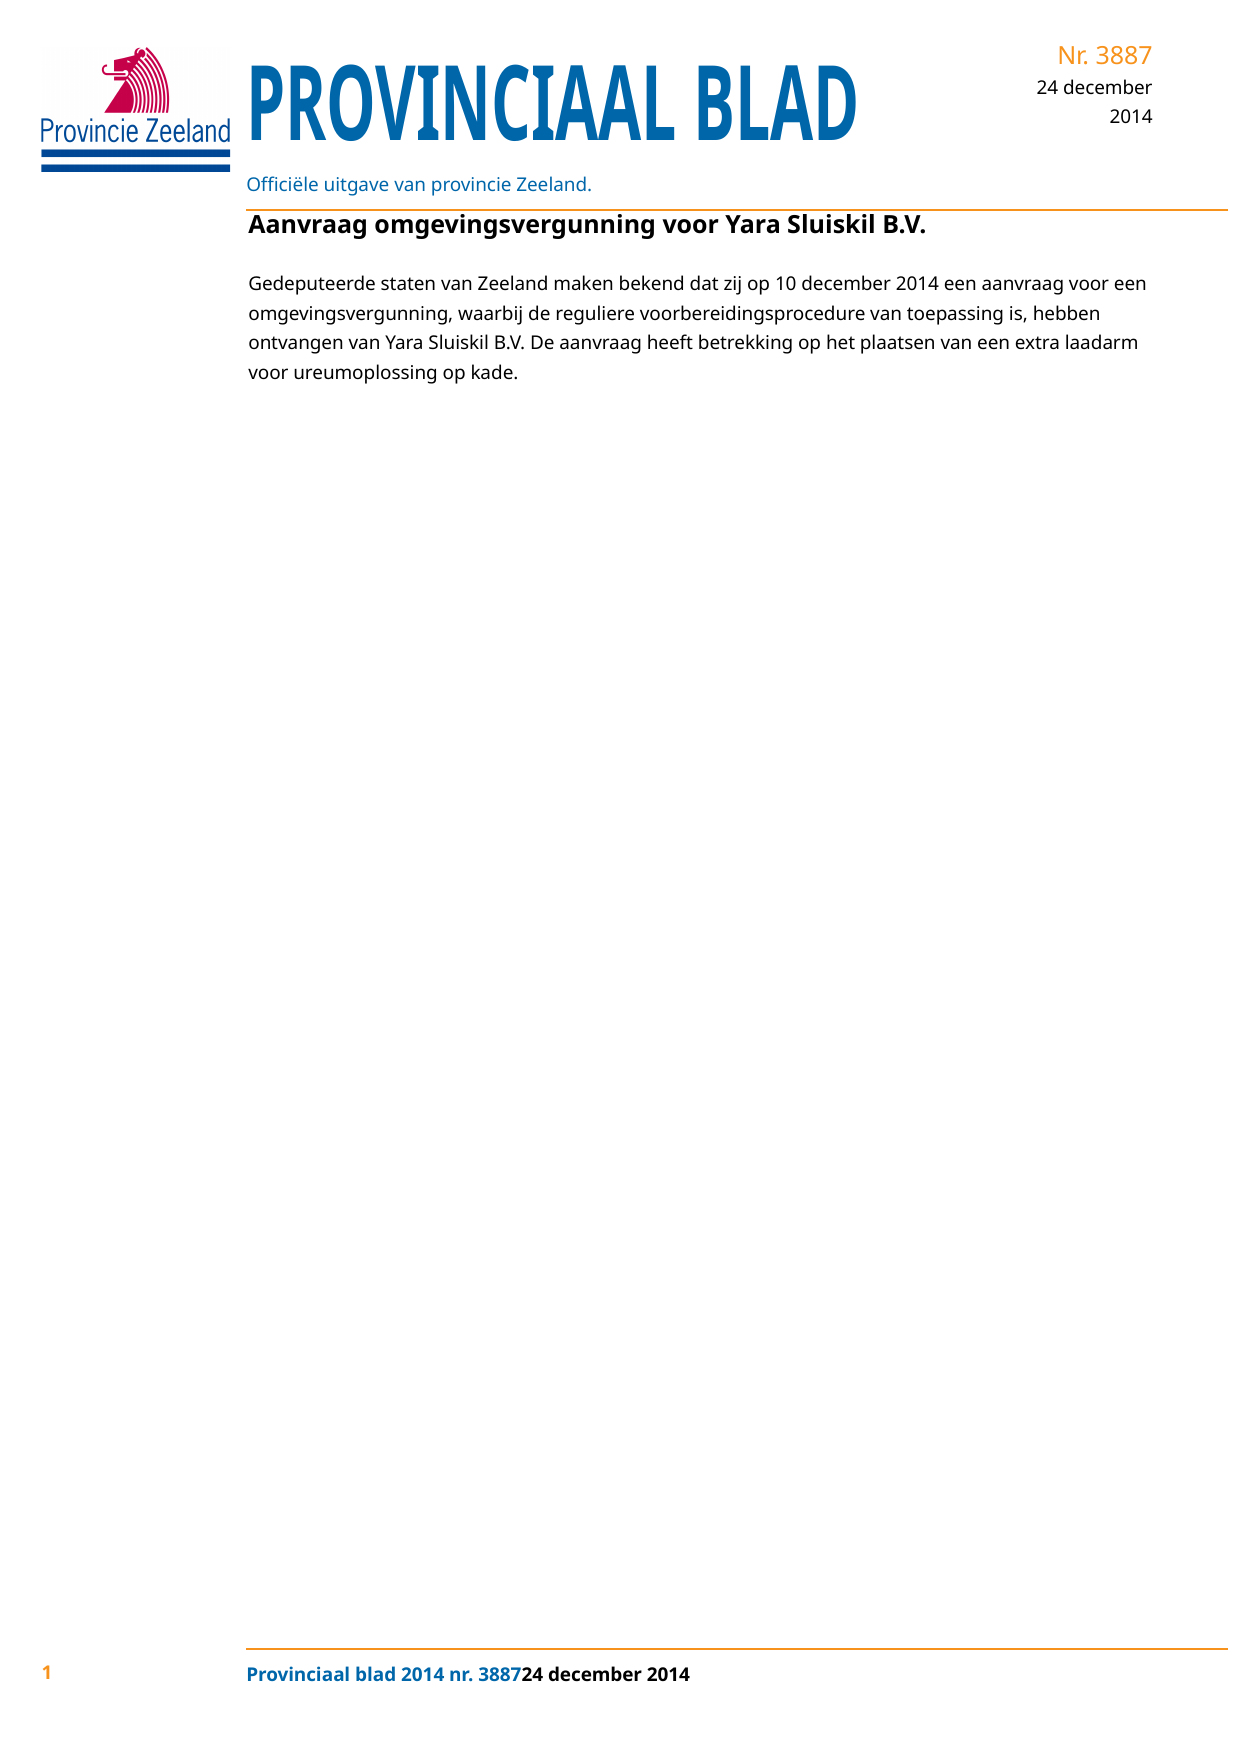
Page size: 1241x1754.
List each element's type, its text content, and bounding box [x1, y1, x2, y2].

picture [41, 47, 231, 172]
text Aanvraag omgevingsvergunning voor Yara Sluiskil B.V. [248, 211, 1152, 241]
text Gedeputeerde staten van Zeeland maken bekend dat zij op 10 december 2014 een aanvraag voor een omgevingsvergunning, waarbij de reguliere voorbereidingsprocedure van toepassing is, hebben ontvangen van Yara Sluiskil B.V. De aanvraag heeft betrekking op het plaatsen van een extra laadarm voor ureumoplossing op kade. [248, 270, 1152, 385]
